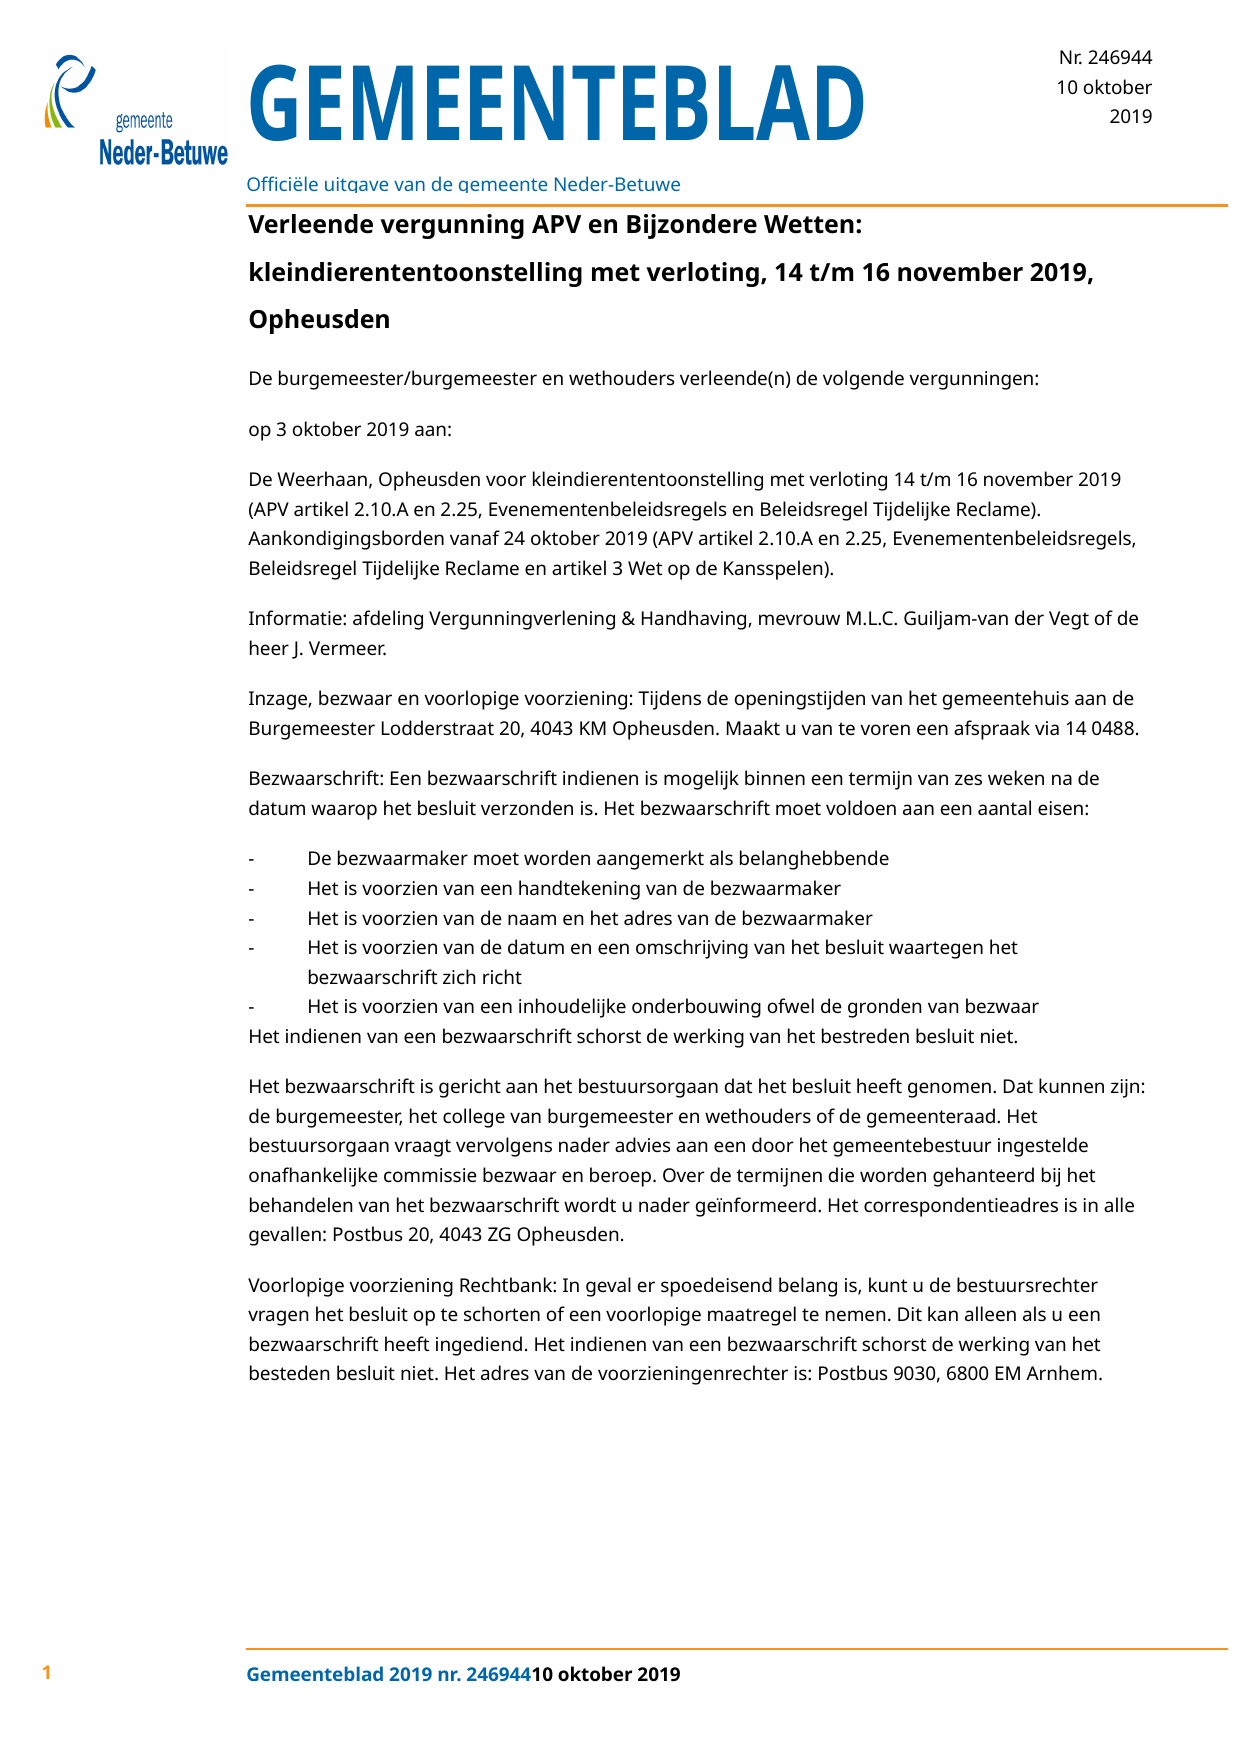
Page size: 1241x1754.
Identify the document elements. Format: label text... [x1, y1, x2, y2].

list Het is voorzien van de naam en het adres van de bezwaarmaker [248, 905, 1152, 930]
text Bezwaarschrift: Een bezwaarschrift indienen is mogelijk binnen een termijn van zes weken na de datum waarop het besluit verzonden is. Het bezwaarschrift moet voldoen aan een aantal eisen: [248, 766, 1152, 821]
list Het is voorzien van een inhoudelijke onderbouwing ofwel de gronden van bezwaar [248, 993, 1152, 1019]
list Het is voorzien van een handtekening van de bezwaarmaker [248, 875, 1152, 901]
list De bezwaarmaker moet worden aangemerkt als belanghebbende [248, 846, 1152, 871]
text Verleende vergunning APV en Bijzondere Wetten: kleindierententoonstelling met verloting, 14 t/m 16 november 2019, Opheusden [248, 207, 1152, 336]
text De Weerhaan, Opheusden voor kleindierententoonstelling met verloting 14 t/m 16 november 2019 (APV artikel 2.10.A en 2.25, Evenementenbeleidsregels en Beleidsregel Tijdelijke Reclame). Aankondigingsborden vanaf 24 oktober 2019 (APV artikel 2.10.A en 2.25, Evenementenbeleidsregels, Beleidsregel Tijdelijke Reclame en artikel 3 Wet op de Kansspelen). [248, 466, 1152, 581]
text Inzage, bezwaar en voorlopige voorziening: Tijdens de openingstijden van het gemeentehuis aan de Burgemeester Lodderstraat 20, 4043 KM Opheusden. Maakt u van te voren een afspraak via 14 0488. [248, 686, 1152, 741]
text Voorlopige voorziening Rechtbank: In geval er spoedeisend belang is, kunt u de bestuursrechter vragen het besluit op te schorten of een voorlopige maatregel te nemen. Dit kan alleen als u een bezwaarschrift heeft ingediend. Het indienen van een bezwaarschrift schorst de werking van het besteden besluit niet. Het adres van de voorzieningenrechter is: Postbus 9030, 6800 EM Arnhem. [248, 1272, 1152, 1386]
text De burgemeester/burgemeester en wethouders verleende(n) de volgende vergunningen: [248, 366, 1152, 391]
list Het is voorzien van de datum en een omschrijving van het besluit waartegen het bezwaarschrift zich richt [248, 934, 1152, 989]
picture [41, 47, 231, 172]
text Het bezwaarschrift is gericht aan het bestuursorgaan dat het besluit heeft genomen. Dat kunnen zijn: de burgemeester, het college van burgemeester en wethouders of de gemeenteraad. Het bestuursorgaan vraagt vervolgens nader advies aan een door het gemeentebestuur ingestelde onafhankelijke commissie bezwaar en beroep. Over de termijnen die worden gehanteerd bij het behandelen van het bezwaarschrift wordt u nader geïnformeerd. Het correspondentieadres is in alle gevallen: Postbus 20, 4043 ZG Opheusden. [248, 1073, 1152, 1247]
text op 3 oktober 2019 aan: [248, 416, 1152, 442]
text Het indienen van een bezwaarschrift schorst de werking van het bestreden besluit niet. [248, 1023, 1152, 1049]
text Informatie: afdeling Vergunningverlening & Handhaving, mevrouw M.L.C. Guiljam-van der Vegt of de heer J. Vermeer. [248, 606, 1152, 661]
